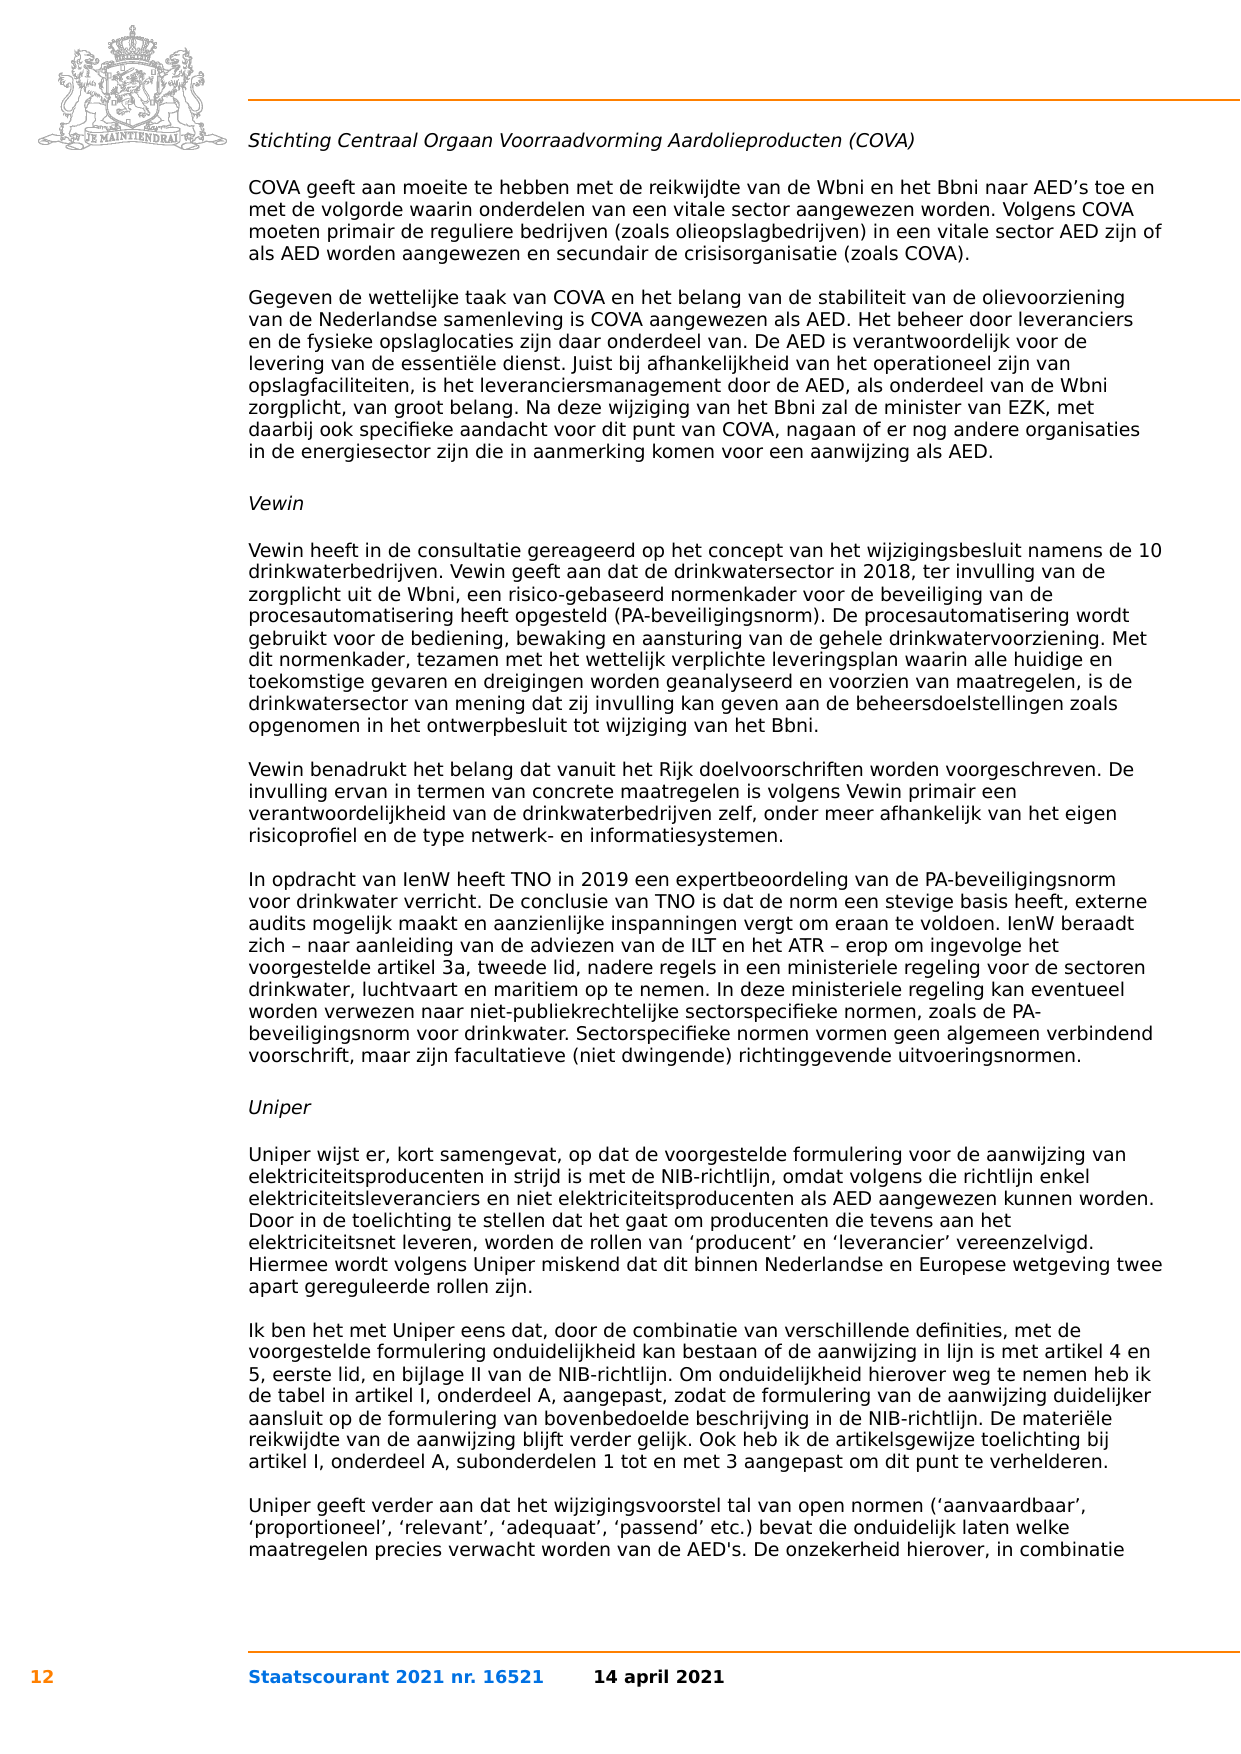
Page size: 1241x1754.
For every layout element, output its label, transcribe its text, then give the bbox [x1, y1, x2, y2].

text In opdracht van IenW heeft TNO in 2019 een expertbeoordeling van de PA-beveiligingsnorm voor drinkwater verricht. De conclusie van TNO is dat de norm een stevige basis heeft, externe audits mogelijk maakt en aanzienlijke inspanningen vergt om eraan te voldoen. IenW beraadt zich – naar aanleiding van de adviezen van de ILT en het ATR – erop om ingevolge het voorgestelde artikel 3a, tweede lid, nadere regels in een ministeriele regeling voor de sectoren drinkwater, luchtvaart en maritiem op te nemen. In deze ministeriele regeling kan eventueel worden verwezen naar niet-publiekrechtelijke sectorspecifieke normen, zoals de PA-beveiligingsnorm voor drinkwater. Sectorspecifieke normen vormen geen algemeen verbindend voorschrift, maar zijn facultatieve (niet dwingende) richtinggevende uitvoeringsnormen. [248, 869, 1163, 1067]
subtitle Vewin [248, 492, 1163, 514]
text Uniper wijst er, kort samengevat, op dat de voorgestelde formulering voor de aanwijzing van elektriciteitsproducenten in strijd is met de NIB-richtlijn, omdat volgens die richtlijn enkel elektriciteitsleveranciers en niet elektriciteitsproducenten als AED aangewezen kunnen worden. Door in de toelichting te stellen dat het gaat om producenten die tevens aan het elektriciteitsnet leveren, worden de rollen van ‘producent’ en ‘leverancier’ vereenzelvigd. Hiermee wordt volgens Uniper miskend dat dit binnen Nederlandse en Europese wetgeving twee apart gereguleerde rollen zijn. [248, 1144, 1163, 1298]
text Vewin heeft in de consultatie gereageerd op het concept van het wijzigingsbesluit namens de 10 drinkwaterbedrijven. Vewin geeft aan dat de drinkwatersector in 2018, ter invulling van de zorgplicht uit de Wbni, een risico-gebaseerd normenkader voor de beveiliging van de procesautomatisering heeft opgesteld (PA-beveiligingsnorm). De procesautomatisering wordt gebruikt voor de bediening, bewaking en aansturing van de gehele drinkwatervoorziening. Met dit normenkader, tezamen met het wettelijk verplichte leveringsplan waarin alle huidige en toekomstige gevaren en dreigingen worden geanalyseerd en voorzien van maatregelen, is de drinkwatersector van mening dat zij invulling kan geven aan de beheersdoelstellingen zoals opgenomen in het ontwerpbesluit tot wijziging van het Bbni. [248, 539, 1163, 737]
text Ik ben het met Uniper eens dat, door de combinatie van verschillende definities, met de voorgestelde formulering onduidelijkheid kan bestaan of de aanwijzing in lijn is met artikel 4 en 5, eerste lid, en bijlage II van de NIB-richtlijn. Om onduidelijkheid hierover weg te nemen heb ik de tabel in artikel I, onderdeel A, aangepast, zodat de formulering van de aanwijzing duidelijker aansluit op de formulering van bovenbedoelde beschrijving in de NIB-richtlijn. De materiële reikwijdte van de aanwijzing blijft verder gelijk. Ook heb ik de artikelsgewijze toelichting bij artikel I, onderdeel A, subonderdelen 1 tot en met 3 aangepast om dit punt te verhelderen. [248, 1319, 1163, 1473]
text Uniper geeft verder aan dat het wijzigingsvoorstel tal van open normen (‘aanvaardbaar’, ‘proportioneel’, ‘relevant’, ‘adequaat’, ‘passend’ etc.) bevat die onduidelijk laten welke maatregelen precies verwacht worden van de AED's. De onzekerheid hierover, in combinatie [248, 1495, 1163, 1561]
subtitle Stichting Centraal Orgaan Voorraadvorming Aardolieproducten (COVA) [248, 130, 1163, 152]
text COVA geeft aan moeite te hebben met de reikwijdte van de Wbni en het Bbni naar AED’s toe en met de volgorde waarin onderdelen van een vitale sector aangewezen worden. Volgens COVA moeten primair de reguliere bedrijven (zoals olieopslagbedrijven) in een vitale sector AED zijn of als AED worden aangewezen en secundair de crisisorganisatie (zoals COVA). [248, 177, 1163, 265]
text Gegeven de wettelijke taak van COVA en het belang van de stabiliteit van de olievoorziening van de Nederlandse samenleving is COVA aangewezen als AED. Het beheer door leveranciers en de fysieke opslaglocaties zijn daar onderdeel van. De AED is verantwoordelijk voor de levering van de essentiële dienst. Juist bij afhankelijkheid van het operationeel zijn van opslagfaciliteiten, is het leveranciersmanagement door de AED, als onderdeel van de Wbni zorgplicht, van groot belang. Na deze wijziging van het Bbni zal de minister van EZK, met daarbij ook specifieke aandacht voor dit punt van COVA, nagaan of er nog andere organisaties in de energiesector zijn die in aanmerking komen voor een aanwijzing als AED. [248, 287, 1163, 462]
text Vewin benadrukt het belang dat vanuit het Rijk doelvoorschriften worden voorgeschreven. De invulling ervan in termen van concrete maatregelen is volgens Vewin primair een verantwoordelijkheid van de drinkwaterbedrijven zelf, onder meer afhankelijk van het eigen risicoprofiel en de type netwerk- en informatiesystemen. [248, 759, 1163, 847]
subtitle Uniper [248, 1097, 1163, 1119]
picture [38, 25, 227, 150]
